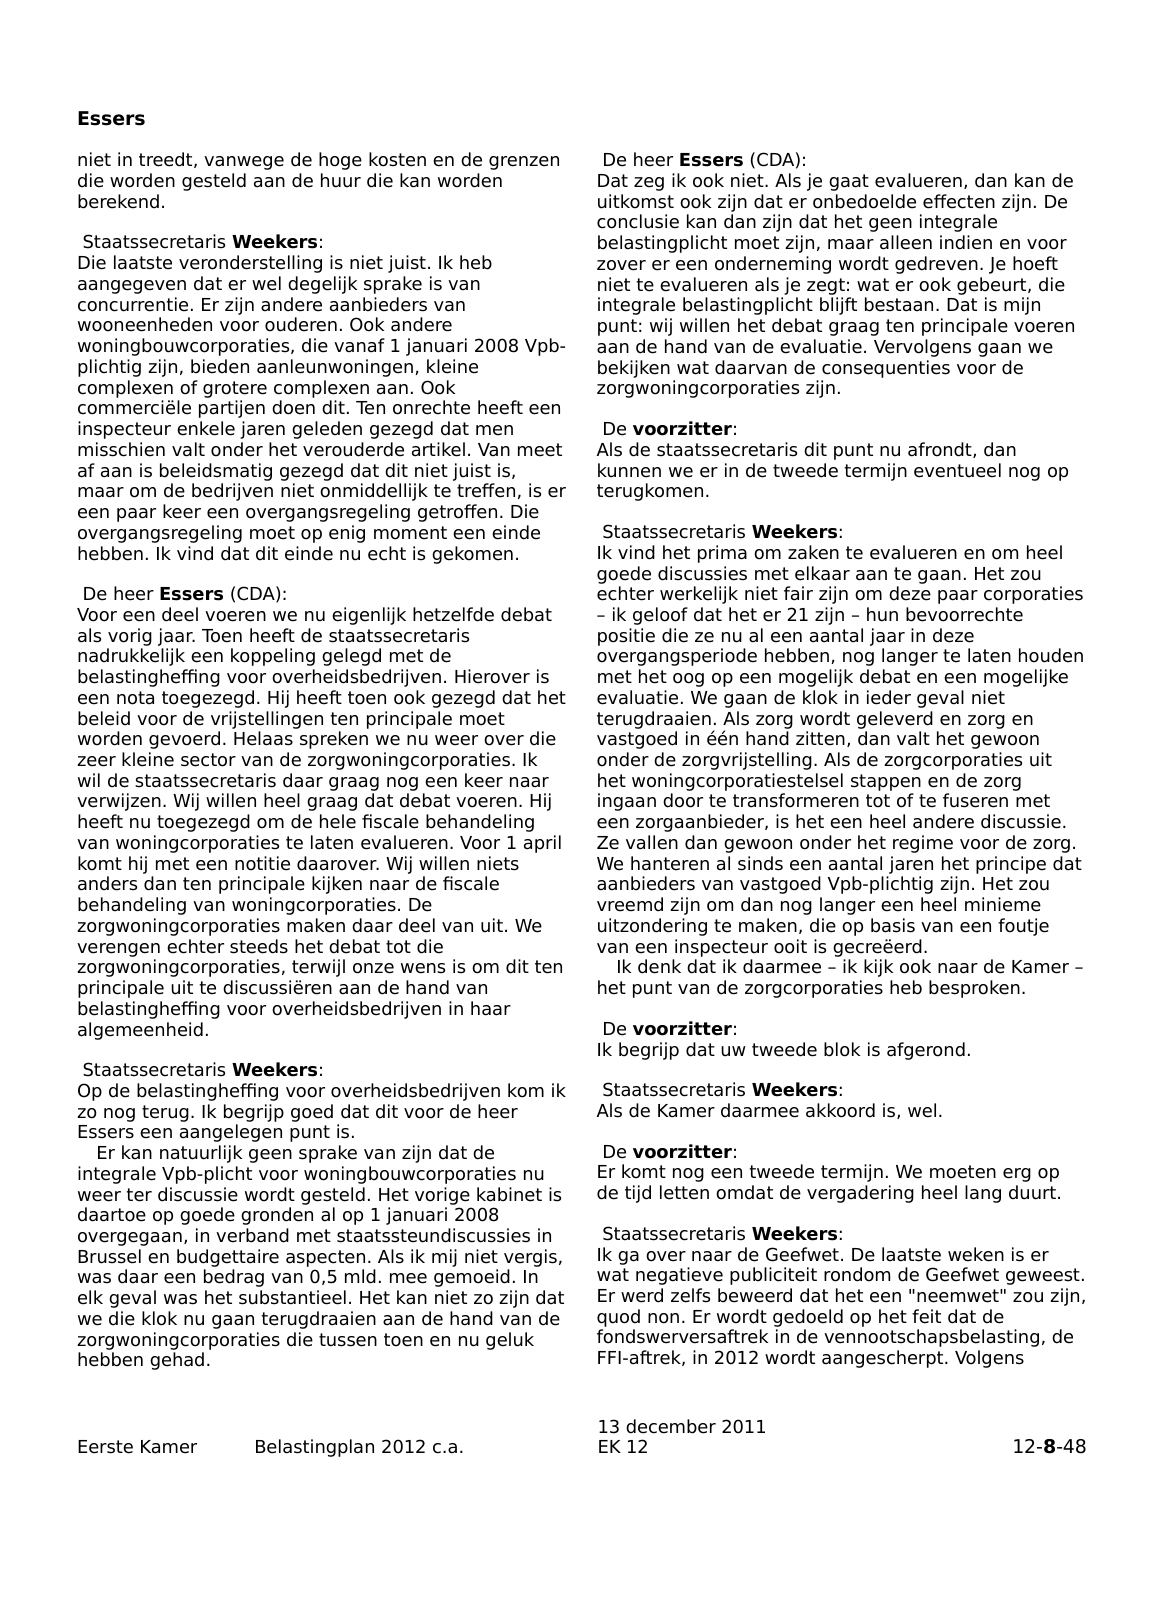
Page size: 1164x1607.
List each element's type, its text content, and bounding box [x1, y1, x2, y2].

text Ik begrijp dat uw tweede blok is afgerond. [596, 1039, 1087, 1060]
text Er kan natuurlijk geen sprake van zijn dat de integrale Vpb-plicht voor woningbouwcorporaties nu weer ter discussie wordt gesteld. Het vorige kabinet is daartoe op goede gronden al op 1 januari 2008 overgegaan, in verband met staatssteundiscussies in Brussel en budgettaire aspecten. Als ik mij niet vergis, was daar een bedrag van 0,5 mld. mee gemoeid. In elk geval was het substantieel. Het kan niet zo zijn dat we die klok nu gaan terugdraaien aan de hand van de zorgwoningcorporaties die tussen toen en nu geluk hebben gehad. [77, 1143, 567, 1371]
text De voorzitter: [596, 1142, 1087, 1162]
text De heer Essers (CDA): [77, 584, 567, 605]
text Staatssecretaris Weekers: [77, 1060, 567, 1081]
text Voor een deel voeren we nu eigenlijk hetzelfde debat als vorig jaar. Toen heeft de staatssecretaris nadrukkelijk een koppeling gelegd met de belastingheffing voor overheidsbedrijven. Hierover is een nota toegezegd. Hij heeft toen ook gezegd dat het beleid voor de vrijstellingen ten principale moet worden gevoerd. Helaas spreken we nu weer over die zeer kleine sector van de zorgwoningcorporaties. Ik wil de staatssecretaris daar graag nog een keer naar verwijzen. Wij willen heel graag dat debat voeren. Hij heeft nu toegezegd om de hele fiscale behandeling van woningcorporaties te laten evalueren. Voor 1 april komt hij met een notitie daarover. Wij willen niets anders dan ten principale kijken naar de fiscale behandeling van woningcorporaties. De zorgwoningcorporaties maken daar deel van uit. We verengen echter steeds het debat tot die zorgwoningcorporaties, terwijl onze wens is om dit ten principale uit te discussiëren aan de hand van belastingheffing voor overheidsbedrijven in haar algemeenheid. [77, 605, 567, 1040]
text De heer Essers (CDA): [596, 150, 1087, 171]
text Ik vind het prima om zaken te evalueren en om heel goede discussies met elkaar aan te gaan. Het zou echter werkelijk niet fair zijn om deze paar corporaties – ik geloof dat het er 21 zijn – hun bevoorrechte positie die ze nu al een aantal jaar in deze overgangsperiode hebben, nog langer te laten houden met het oog op een mogelijk debat en een mogelijke evaluatie. We gaan de klok in ieder geval niet terugdraaien. Als zorg wordt geleverd en zorg en vastgoed in één hand zitten, dan valt het gewoon onder de zorgvrijstelling. Als de zorgcorporaties uit het woningcorporatiestelsel stappen en de zorg ingaan door te transformeren tot of te fuseren met een zorgaanbieder, is het een heel andere discussie. Ze vallen dan gewoon onder het regime voor de zorg. We hanteren al sinds een aantal jaren het principe dat aanbieders van vastgoed Vpb-plichtig zijn. Het zou vreemd zijn om dan nog langer een heel minieme uitzondering te maken, die op basis van een foutje van een inspecteur ooit is gecreëerd. [596, 543, 1087, 957]
text niet in treedt, vanwege de hoge kosten en de grenzen die worden gesteld aan de huur die kan worden berekend. [77, 150, 567, 212]
text Staatssecretaris Weekers: [596, 1080, 1087, 1101]
text De voorzitter: [596, 1019, 1087, 1039]
text Ik ga over naar de Geefwet. De laatste weken is er wat negatieve publiciteit rondom de Geefwet geweest. Er werd zelfs beweerd dat het een "neemwet" zou zijn, quod non. Er wordt gedoeld op het feit dat de fondswerversaftrek in de vennootschapsbelasting, de FFI-aftrek, in 2012 wordt aangescherpt. Volgens [596, 1244, 1087, 1369]
text Als de Kamer daarmee akkoord is, wel. [596, 1101, 1087, 1122]
text Als de staatssecretaris dit punt nu afrondt, dan kunnen we er in de tweede termijn eventueel nog op terugkomen. [596, 440, 1087, 502]
text Er komt nog een tweede termijn. We moeten erg op de tijd letten omdat de vergadering heel lang duurt. [596, 1162, 1087, 1204]
text Ik denk dat ik daarmee – ik kijk ook naar de Kamer – het punt van de zorgcorporaties heb besproken. [596, 957, 1087, 999]
text Staatssecretaris Weekers: [596, 522, 1087, 543]
text Staatssecretaris Weekers: [596, 1224, 1087, 1244]
text Dat zeg ik ook niet. Als je gaat evalueren, dan kan de uitkomst ook zijn dat er onbedoelde effecten zijn. De conclusie kan dan zijn dat het geen integrale belastingplicht moet zijn, maar alleen indien en voor zover er een onderneming wordt gedreven. Je hoeft niet te evalueren als je zegt: wat er ook gebeurt, die integrale belastingplicht blijft bestaan. Dat is mijn punt: wij willen het debat graag ten principale voeren aan de hand van de evaluatie. Vervolgens gaan we bekijken wat daarvan de consequenties voor de zorgwoningcorporaties zijn. [596, 171, 1087, 399]
text Die laatste veronderstelling is niet juist. Ik heb aangegeven dat er wel degelijk sprake is van concurrentie. Er zijn andere aanbieders van wooneenheden voor ouderen. Ook andere woningbouwcorporaties, die vanaf 1 januari 2008 Vpb-plichtig zijn, bieden aanleunwoningen, kleine complexen of grotere complexen aan. Ook commerciële partijen doen dit. Ten onrechte heeft een inspecteur enkele jaren geleden gezegd dat men misschien valt onder het verouderde artikel. Van meet af aan is beleidsmatig gezegd dat dit niet juist is, maar om de bedrijven niet onmiddellijk te treffen, is er een paar keer een overgangsregeling getroffen. Die overgangsregeling moet op enig moment een einde hebben. Ik vind dat dit einde nu echt is gekomen. [77, 253, 567, 564]
text De voorzitter: [596, 419, 1087, 440]
text Op de belastingheffing voor overheidsbedrijven kom ik zo nog terug. Ik begrijp goed dat dit voor de heer Essers een aangelegen punt is. [77, 1081, 567, 1143]
text Staatssecretaris Weekers: [77, 232, 567, 253]
